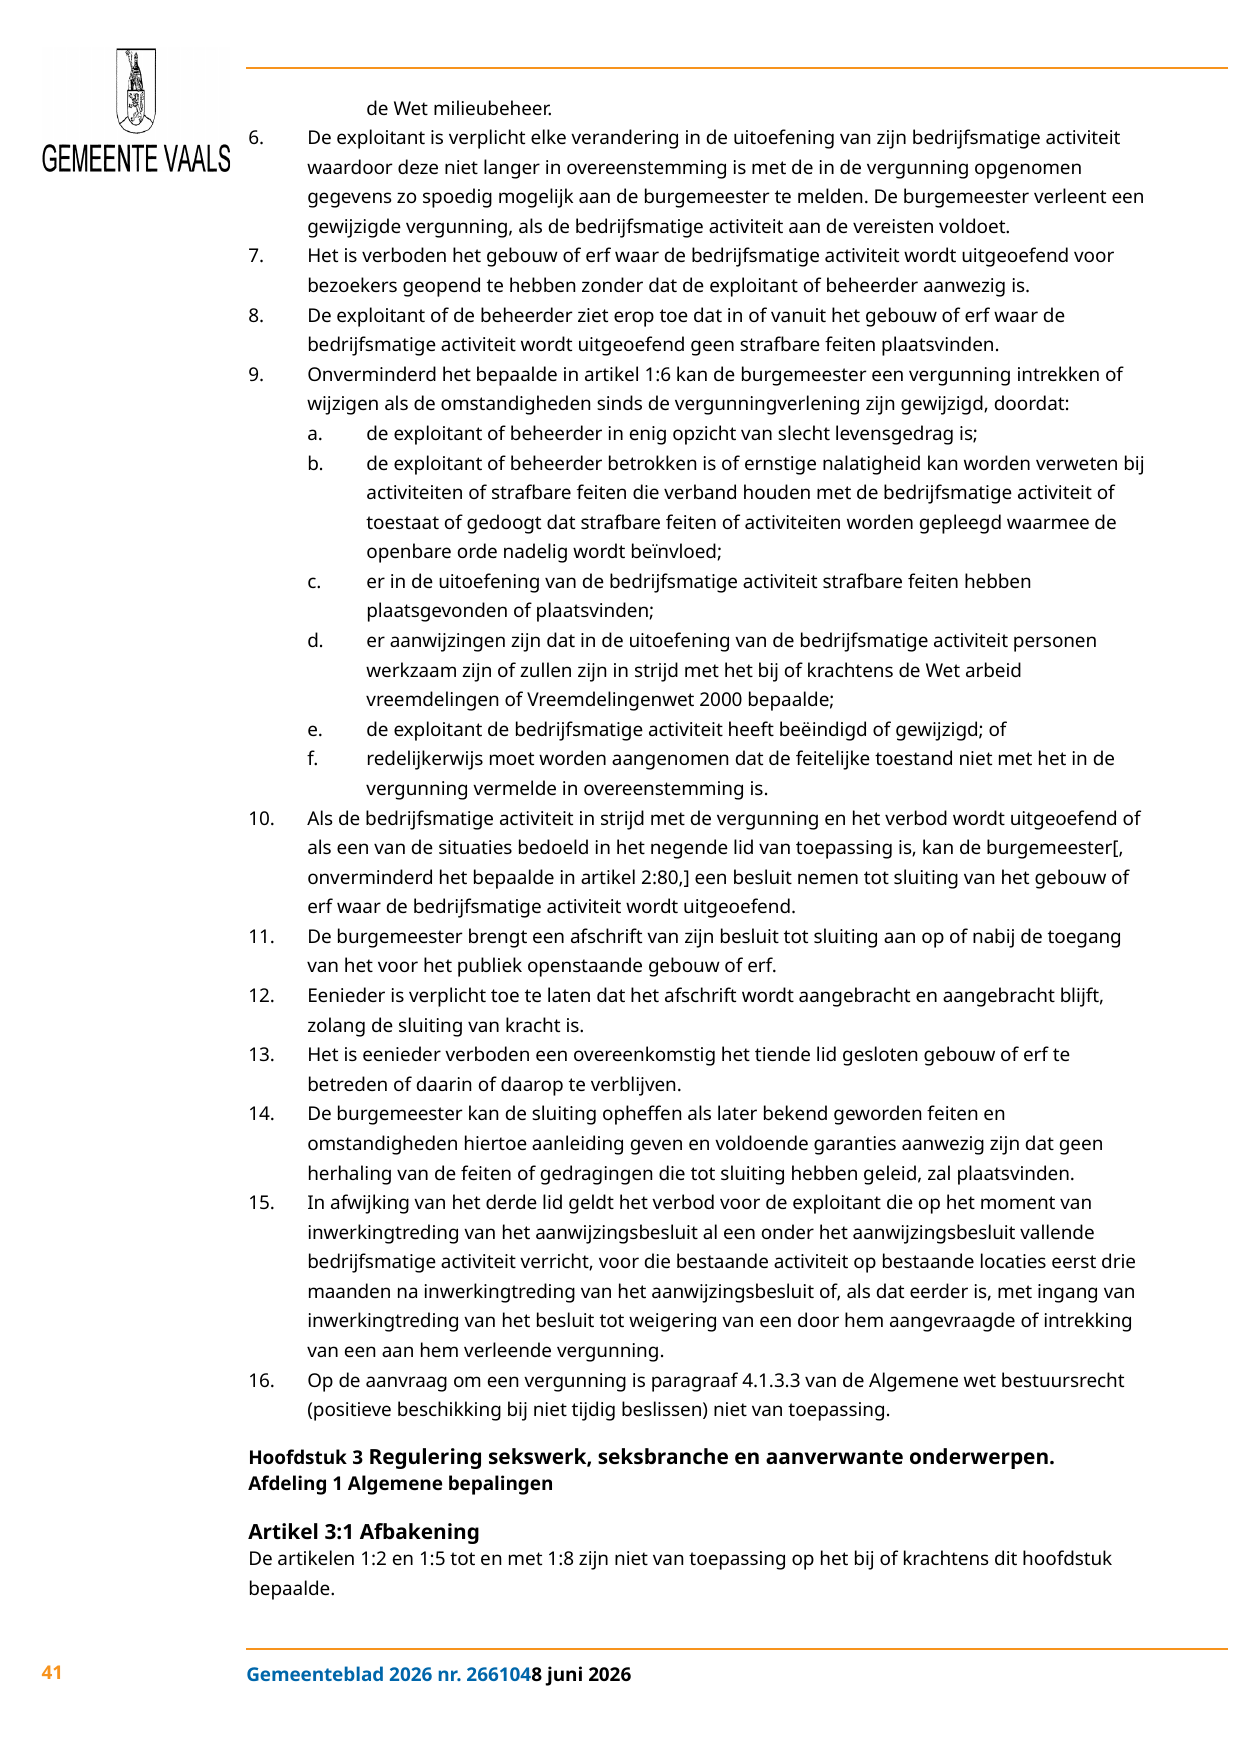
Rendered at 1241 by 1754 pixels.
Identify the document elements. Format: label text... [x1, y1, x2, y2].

list De burgemeester kan de sluiting opheffen als later bekend geworden feiten en omstandigheden hiertoe aanleiding geven en voldoende garanties aanwezig zijn dat geen herhaling van de feiten of gedragingen die tot sluiting hebben geleid, zal plaatsvinden. [248, 1101, 1152, 1186]
list De burgemeester brengt een afschrift van zijn besluit tot sluiting aan op of nabij de toegang van het voor het publiek openstaande gebouw of erf. [248, 923, 1152, 978]
list Het is verboden het gebouw of erf waar de bedrijfsmatige activiteit wordt uitgeoefend voor bezoekers geopend te hebben zonder dat de exploitant of beheerder aanwezig is. [248, 243, 1152, 298]
text Artikel 3:1 Afbakening [248, 1517, 1152, 1546]
list Eenieder is verplicht toe te laten dat het afschrift wordt aangebracht en aangebracht blijft, zolang de sluiting van kracht is. [248, 982, 1152, 1038]
list De exploitant of de beheerder ziet erop toe dat in of vanuit het gebouw of erf waar de bedrijfsmatige activiteit wordt uitgeoefend geen strafbare feiten plaatsvinden. [248, 302, 1152, 357]
list In afwijking van het derde lid geldt het verbod voor de exploitant die op het moment van inwerkingtreding van het aanwijzingsbesluit al een onder het aanwijzingsbesluit vallende bedrijfsmatige activiteit verricht, voor die bestaande activiteit op bestaande locaties eerst drie maanden na inwerkingtreding van het aanwijzingsbesluit of, als dat eerder is, met ingang van inwerkingtreding van het besluit tot weigering van een door hem aangevraagde of intrekking van een aan hem verleende vergunning. [248, 1189, 1152, 1363]
list de exploitant of beheerder betrokken is of ernstige nalatigheid kan worden verweten bij activiteiten of strafbare feiten die verband houden met de bedrijfsmatige activiteit of toestaat of gedoogt dat strafbare feiten of activiteiten worden gepleegd waarmee de openbare orde nadelig wordt beïnvloed; [307, 450, 1152, 564]
text Afdeling 1 Algemene bepalingen [248, 1471, 1152, 1496]
list Het is eenieder verboden een overeenkomstig het tiende lid gesloten gebouw of erf te betreden of daarin of daarop te verblijven. [248, 1041, 1152, 1097]
list de exploitant de bedrijfsmatige activiteit heeft beëindigd of gewijzigd; of [307, 716, 1152, 742]
list Als de bedrijfsmatige activiteit in strijd met de vergunning en het verbod wordt uitgeoefend of als een van de situaties bedoeld in het negende lid van toepassing is, kan de burgemeester[, onverminderd het bepaalde in artikel 2:80,] een besluit nemen tot sluiting van het gebouw of erf waar de bedrijfsmatige activiteit wordt uitgeoefend. [248, 805, 1152, 919]
list Onverminderd het bepaalde in artikel 1:6 kan de burgemeester een vergunning intrekken of wijzigen als de omstandigheden sinds de vergunningverlening zijn gewijzigd, doordat: [248, 361, 1152, 416]
text Hoofdstuk 3 Regulering sekswerk, seksbranche en aanverwante onderwerpen. [248, 1442, 1152, 1471]
list de exploitant of beheerder in enig opzicht van slecht levensgedrag is; [307, 420, 1152, 446]
list er aanwijzingen zijn dat in de uitoefening van de bedrijfsmatige activiteit personen werkzaam zijn of zullen zijn in strijd met het bij of krachtens de Wet arbeid vreemdelingen of Vreemdelingenwet 2000 bepaalde; [307, 627, 1152, 712]
list Op de aanvraag om een vergunning is paragraaf 4.1.3.3 van de Algemene wet bestuursrecht (positieve beschikking bij niet tijdig beslissen) niet van toepassing. [248, 1367, 1152, 1422]
list De exploitant is verplicht elke verandering in de uitoefening van zijn bedrijfsmatige activiteit waardoor deze niet langer in overeenstemming is met de in de vergunning opgenomen gegevens zo spoedig mogelijk aan de burgemeester te melden. De burgemeester verleent een gewijzigde vergunning, als de bedrijfsmatige activiteit aan de vereisten voldoet. [248, 124, 1152, 239]
picture [41, 47, 231, 172]
text De artikelen 1:2 en 1:5 tot en met 1:8 zijn niet van toepassing op het bij of krachtens dit hoofdstuk bepaalde. [248, 1546, 1152, 1601]
list de Wet milieubeheer. [307, 95, 1152, 121]
list redelijkerwijs moet worden aangenomen dat de feitelijke toestand niet met het in de vergunning vermelde in overeenstemming is. [307, 746, 1152, 801]
list er in de uitoefening van de bedrijfsmatige activiteit strafbare feiten hebben plaatsgevonden of plaatsvinden; [307, 568, 1152, 623]
